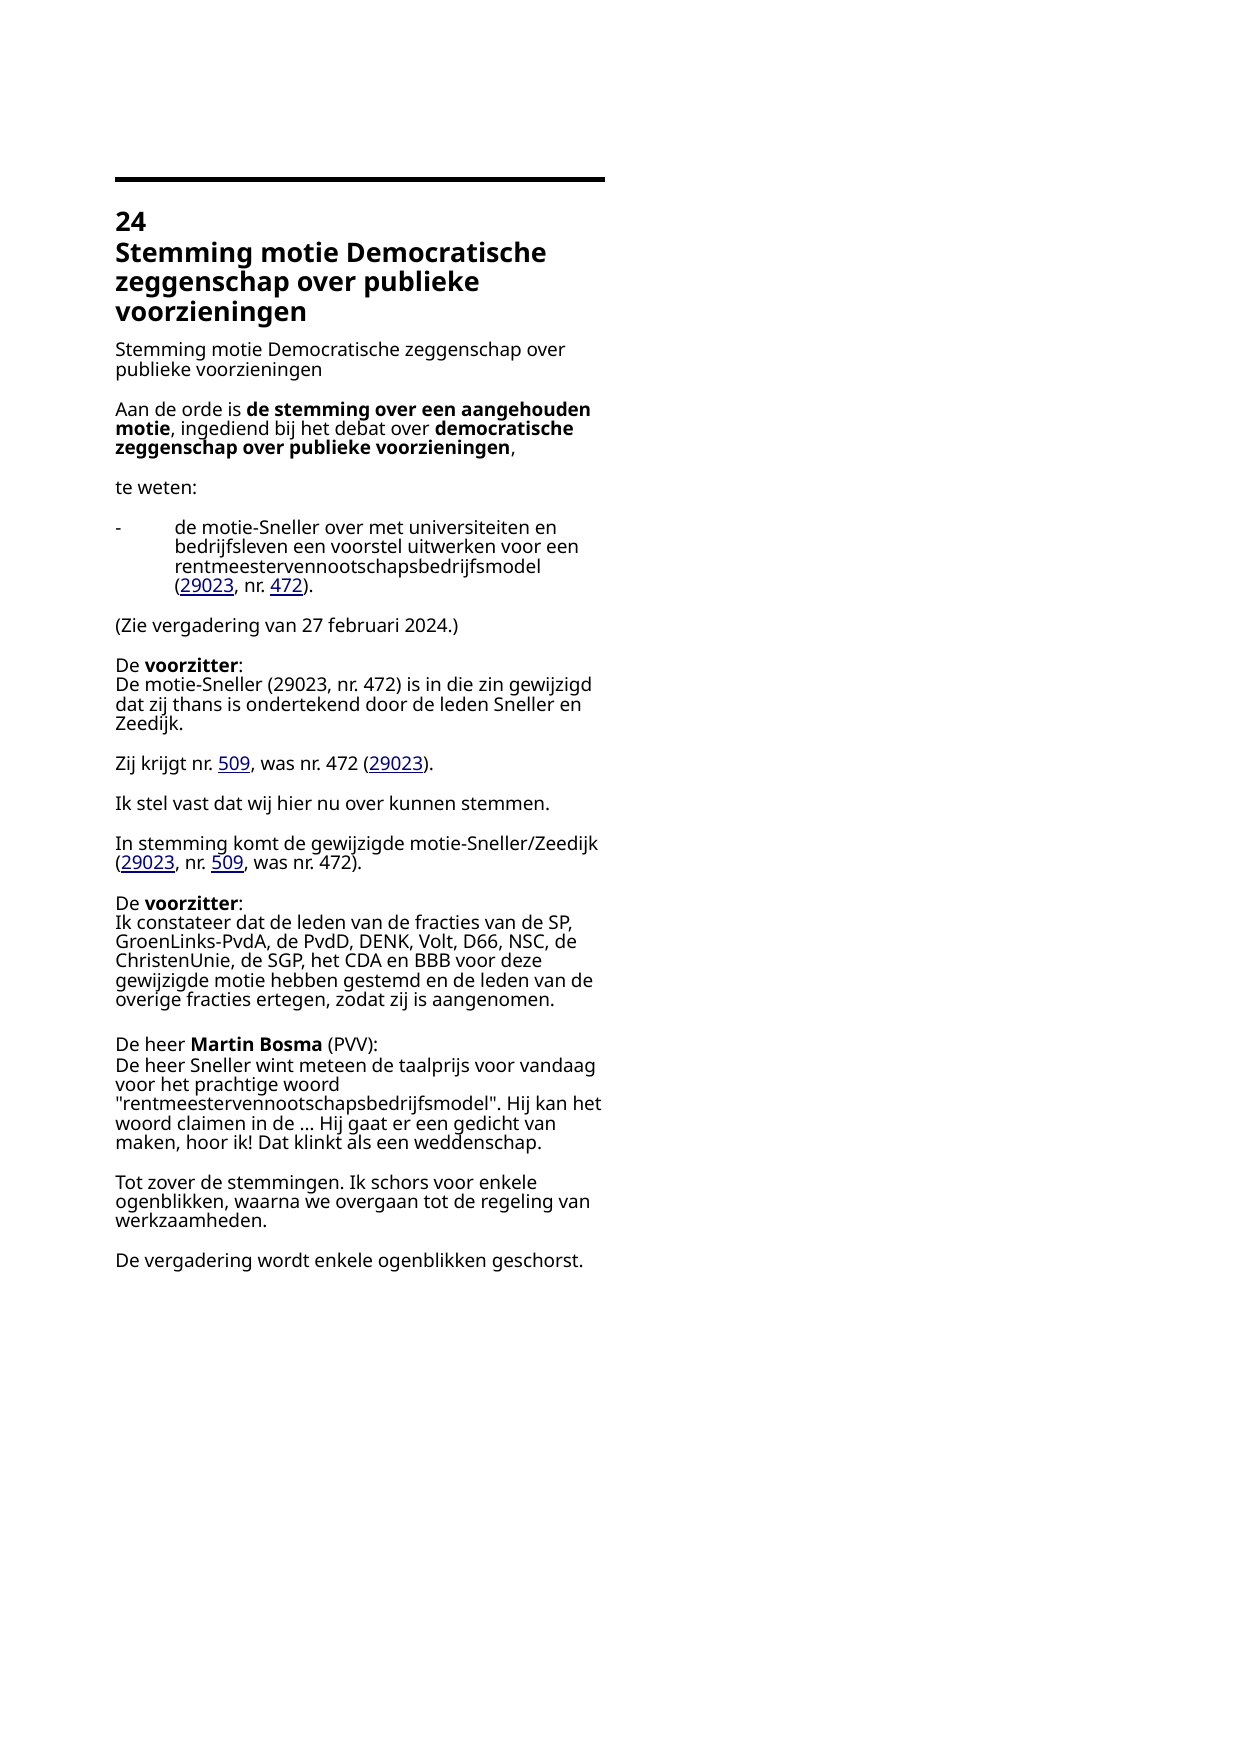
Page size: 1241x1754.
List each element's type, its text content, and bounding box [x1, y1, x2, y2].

text Aan de orde is de stemming over een aangehouden motie, ingediend bij het debat over democratische zeggenschap over publieke voorzieningen, [115, 401, 605, 458]
text Tot zover de stemmingen. Ik schors voor enkele ogenblikken, waarna we overgaan tot de regeling van werkzaamheden. [115, 1174, 605, 1232]
text De vergadering wordt enkele ogenblikken geschorst. [115, 1252, 605, 1272]
text De heer Sneller wint meteen de taalprijs voor vandaag voor het prachtige woord "rentmeestervennootschapsbedrijfsmodel". Hij kan het woord claimen in de … Hij gaat er een gedicht van maken, hoor ik! Dat klinkt als een weddenschap. [115, 1057, 605, 1153]
text De voorzitter: [115, 894, 605, 914]
text Stemming motie Democratische zeggenschap over publieke voorzieningen [115, 239, 605, 341]
text Ik stel vast dat wij hier nu over kunnen stemmen. [115, 795, 605, 814]
list de motie-Sneller over met universiteiten en bedrijfsleven een voorstel uitwerken voor een rentmeestervennootschapsbedrijfsmodel (29023, nr. 472). [115, 519, 605, 596]
text Ik constateer dat de leden van de fracties van de SP, GroenLinks-PvdA, de PvdD, DENK, Volt, D66, NSC, de ChristenUnie, de SGP, het CDA en BBB voor deze gewijzigde motie hebben gestemd en de leden van de overige fracties ertegen, zodat zij is aangenomen. [115, 914, 605, 1010]
text Stemming motie Democratische zeggenschap over publieke voorzieningen [115, 341, 605, 380]
text 24 [115, 203, 605, 239]
text (Zie vergadering van 27 februari 2024.) [115, 617, 605, 636]
text te weten: [115, 479, 605, 498]
text Zij krijgt nr. 509, was nr. 472 (29023). [115, 755, 605, 774]
text De voorzitter: [115, 657, 605, 676]
text In stemming komt de gewijzigde motie-Sneller/Zeedijk (29023, nr. 509, was nr. 472). [115, 835, 605, 874]
text De motie-Sneller (29023, nr. 472) is in die zin gewijzigd dat zij thans is ondertekend door de leden Sneller en Zeedijk. [115, 676, 605, 734]
text De heer Martin Bosma (PVV): [115, 1031, 605, 1057]
